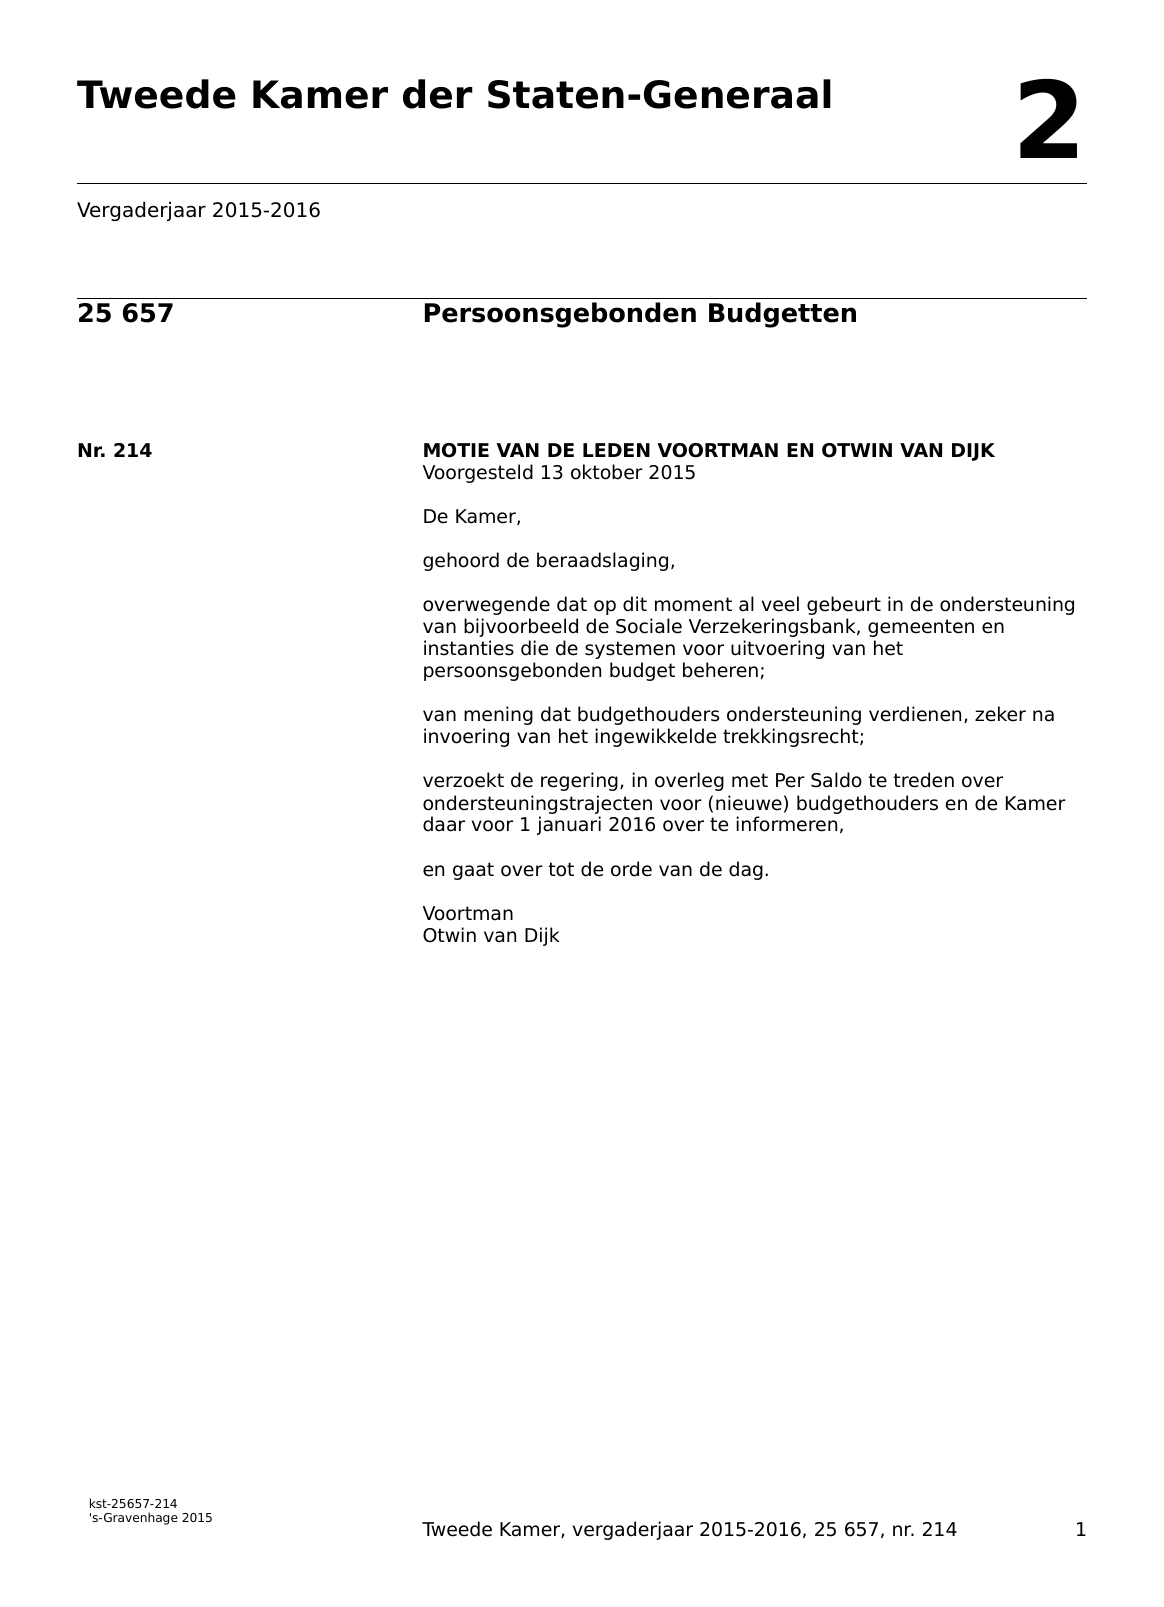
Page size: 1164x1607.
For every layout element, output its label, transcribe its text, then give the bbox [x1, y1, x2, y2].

text kst-25657-214 [88, 1497, 323, 1511]
text gehoord de beraadslaging, [422, 550, 1087, 572]
subtitle 25 657 Persoonsgebonden Budgetten [77, 299, 1087, 329]
text Voortman [422, 903, 1087, 925]
table_header 2 [886, 59, 1087, 183]
text 's-Gravenhage 2015 [88, 1511, 323, 1525]
text en gaat over tot de orde van de dag. [422, 858, 1087, 881]
text De Kamer, [422, 506, 1087, 528]
table_header Tweede Kamer der Staten-Generaal [77, 59, 886, 183]
text verzoekt de regering, in overleg met Per Saldo te treden over ondersteuningstrajecten voor (nieuwe) budgethouders en de Kamer daar voor 1 januari 2016 over te informeren, [422, 770, 1087, 836]
text Voorgesteld 13 oktober 2015 [422, 462, 1087, 484]
text van mening dat budgethouders ondersteuning verdienen, zeker na invoering van het ingewikkelde trekkingsrecht; [422, 704, 1087, 748]
text overwegende dat op dit moment al veel gebeurt in de ondersteuning van bijvoorbeeld de Sociale Verzekeringsbank, gemeenten en instanties die de systemen voor uitvoering van het persoonsgebonden budget beheren; [422, 594, 1087, 682]
table_cell Vergaderjaar 2015-2016 [77, 184, 1087, 298]
text Otwin van Dijk [422, 925, 1087, 947]
subtitle Nr. 214 MOTIE VAN DE LEDEN VOORTMAN EN OTWIN VAN DIJK [77, 440, 1087, 462]
